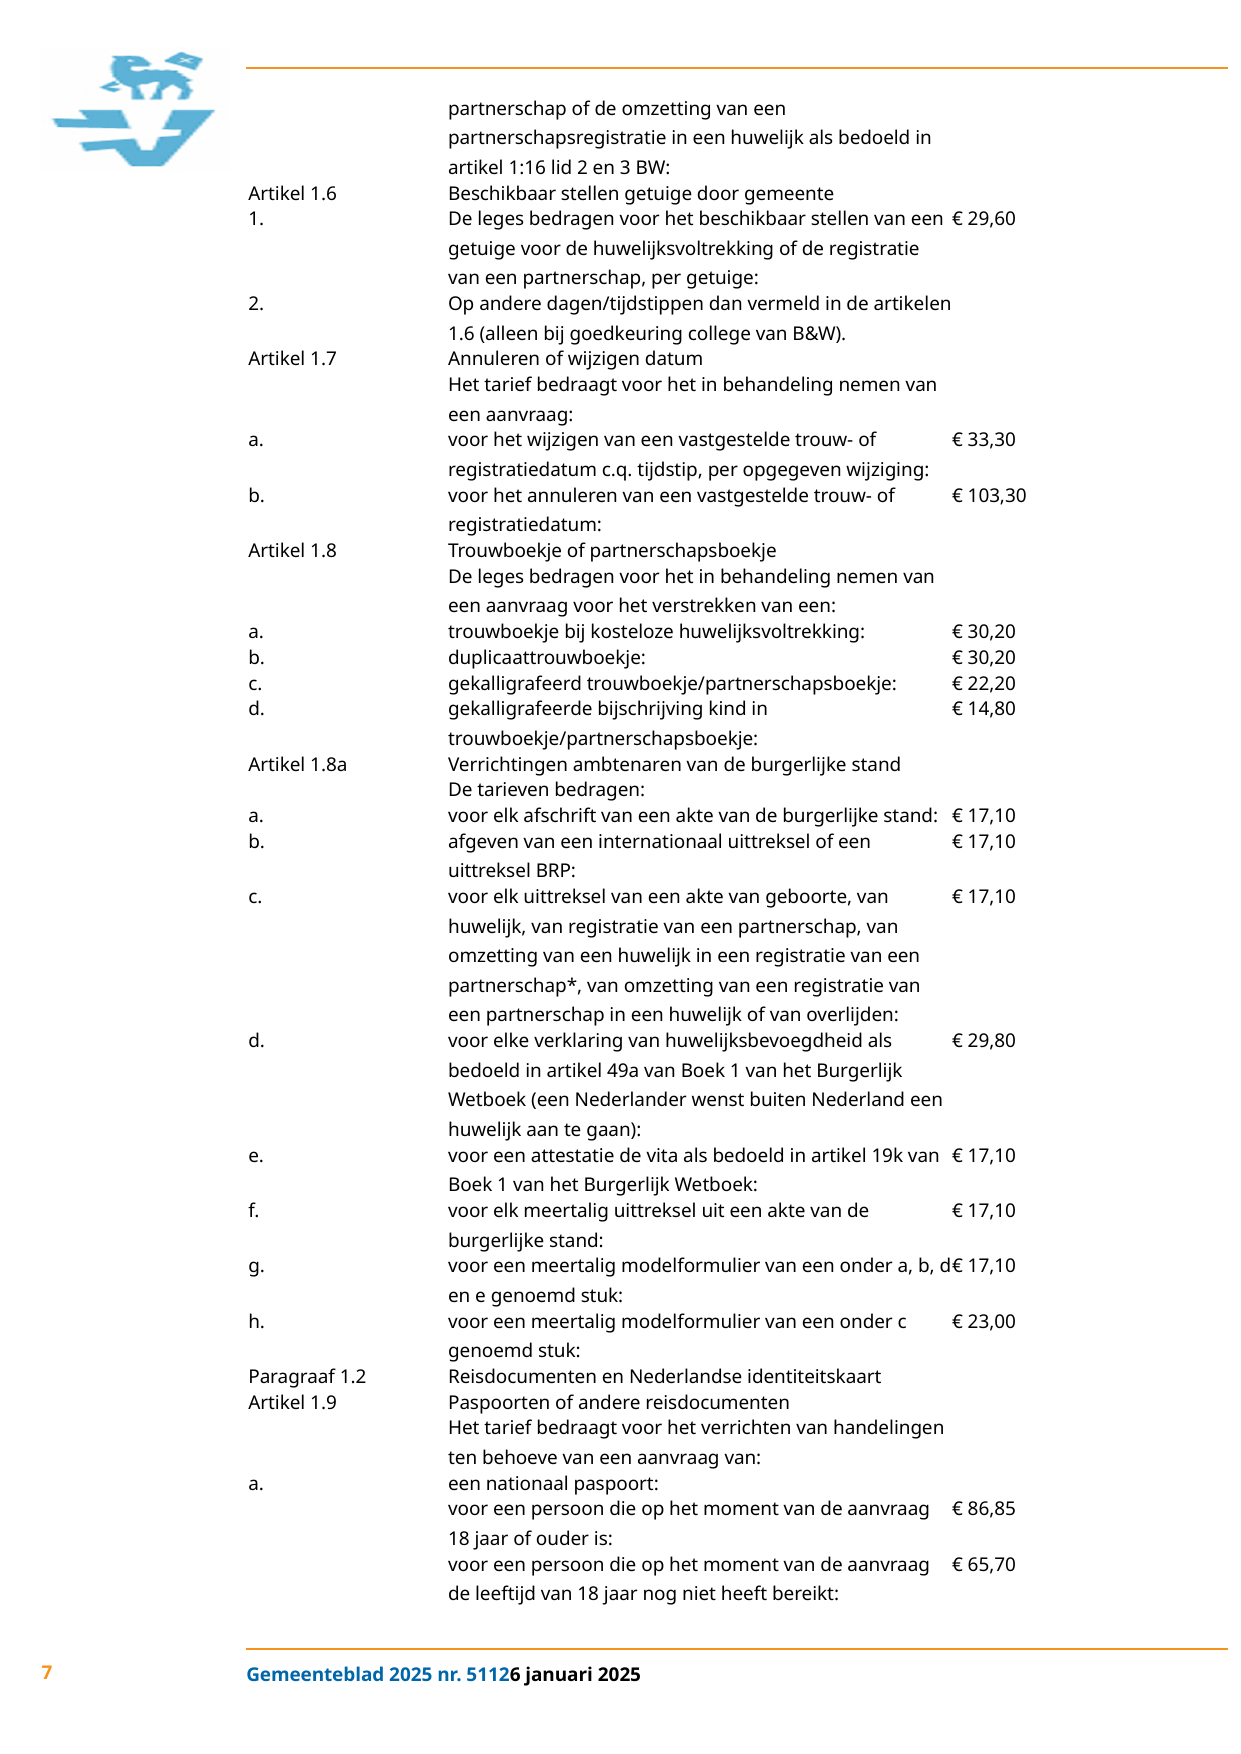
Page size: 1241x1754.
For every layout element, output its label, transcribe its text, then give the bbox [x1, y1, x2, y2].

table_cell gekalligrafeerd trouwboekje/partnerschapsboekje: [448, 670, 952, 696]
table_cell c. [248, 883, 448, 1027]
table_cell 1. [248, 205, 448, 290]
table_cell Het tarief bedraagt voor het verrichten van handelingen ten behoeve van een aanvraag van: [448, 1415, 952, 1470]
table_cell De tarieven bedragen: [448, 777, 952, 802]
table_cell € 30,20 [952, 618, 1152, 644]
table_cell e. [248, 1142, 448, 1197]
table_cell g. [248, 1253, 448, 1308]
table_cell Artikel 1.8a [248, 751, 448, 777]
table_cell [952, 1470, 1152, 1496]
table_cell a. [248, 1470, 448, 1496]
table_cell € 17,10 [952, 1253, 1152, 1308]
table_cell € 17,10 [952, 883, 1152, 1027]
table_cell d. [248, 696, 448, 751]
table_cell voor elk meertalig uittreksel uit een akte van de burgerlijke stand: [448, 1197, 952, 1252]
table_cell voor een meertalig modelformulier van een onder c genoemd stuk: [448, 1308, 952, 1363]
table_cell voor een attestatie de vita als bedoeld in artikel 19k van Boek 1 van het Burgerlijk Wetboek: [448, 1142, 952, 1197]
table_cell voor het wijzigen van een vastgestelde trouw- of registratiedatum c.q. tijdstip, per opgegeven wijziging: [448, 427, 952, 482]
table_cell 2. [248, 290, 448, 346]
table_cell een nationaal paspoort: [448, 1470, 952, 1496]
table_cell [952, 537, 1152, 563]
table_cell Reisdocumenten en Nederlandse identiteitskaart [448, 1363, 952, 1389]
table_cell € 14,80 [952, 696, 1152, 751]
table_cell € 103,30 [952, 482, 1152, 537]
table_cell trouwboekje bij kosteloze huwelijksvoltrekking: [448, 618, 952, 644]
table_cell Artikel 1.7 [248, 346, 448, 371]
table_cell [248, 563, 448, 618]
table_cell voor het annuleren van een vastgestelde trouw- of registratiedatum: [448, 482, 952, 537]
table_cell b. [248, 828, 448, 883]
table_cell [952, 777, 1152, 802]
table_cell De leges bedragen voor het in behandeling nemen van een aanvraag voor het verstrekken van een: [448, 563, 952, 618]
table_cell Artikel 1.6 [248, 180, 448, 205]
table_cell duplicaattrouwboekje: [448, 644, 952, 670]
table_cell voor een persoon die op het moment van de aanvraag de leeftijd van 18 jaar nog niet heeft bereikt: [448, 1551, 952, 1606]
table_cell € 30,20 [952, 644, 1152, 670]
table_cell Beschikbaar stellen getuige door gemeente [448, 180, 952, 205]
table_cell partnerschap of de omzetting van een partnerschapsregistratie in een huwelijk als bedoeld in artikel 1:16 lid 2 en 3 BW: [448, 95, 952, 180]
table_cell [248, 95, 448, 180]
table_cell voor elke verklaring van huwelijksbevoegdheid als bedoeld in artikel 49a van Boek 1 van het Burgerlijk Wetboek (een Nederlander wenst buiten Nederland een huwelijk aan te gaan): [448, 1028, 952, 1142]
table_cell Paragraaf 1.2 [248, 1363, 448, 1389]
table_cell Annuleren of wijzigen datum [448, 346, 952, 371]
table_cell € 22,20 [952, 670, 1152, 696]
table_cell c. [248, 670, 448, 696]
table_cell a. [248, 802, 448, 828]
table_cell [952, 180, 1152, 205]
table_cell Artikel 1.9 [248, 1389, 448, 1414]
table_cell voor elk uittreksel van een akte van geboorte, van huwelijk, van registratie van een partnerschap, van omzetting van een huwelijk in een registratie van een partnerschap*, van omzetting van een registratie van een partnerschap in een huwelijk of van overlijden: [448, 883, 952, 1027]
table_cell b. [248, 644, 448, 670]
table_cell a. [248, 618, 448, 644]
table_cell [952, 751, 1152, 777]
table_cell gekalligrafeerde bijschrijving kind in trouwboekje/partnerschapsboekje: [448, 696, 952, 751]
table_cell De leges bedragen voor het beschikbaar stellen van een getuige voor de huwelijksvoltrekking of de registratie van een partnerschap, per getuige: [448, 205, 952, 290]
table_cell [952, 371, 1152, 427]
table_cell € 17,10 [952, 1142, 1152, 1197]
table_cell [952, 563, 1152, 618]
table_cell voor een persoon die op het moment van de aanvraag 18 jaar of ouder is: [448, 1496, 952, 1551]
table_cell [248, 1551, 448, 1606]
table_cell € 86,85 [952, 1496, 1152, 1551]
table_cell a. [248, 427, 448, 482]
table_cell Artikel 1.8 [248, 537, 448, 563]
table_cell Paspoorten of andere reisdocumenten [448, 1389, 952, 1414]
table_cell € 65,70 [952, 1551, 1152, 1606]
table_cell [952, 1363, 1152, 1389]
table_cell [952, 1389, 1152, 1414]
table_cell [952, 290, 1152, 346]
table_cell f. [248, 1197, 448, 1252]
table_cell € 17,10 [952, 1197, 1152, 1252]
table_cell Het tarief bedraagt voor het in behandeling nemen van een aanvraag: [448, 371, 952, 427]
table_cell [248, 1496, 448, 1551]
table_cell € 29,80 [952, 1028, 1152, 1142]
table_cell voor elk afschrift van een akte van de burgerlijke stand: [448, 802, 952, 828]
table_cell € 29,60 [952, 205, 1152, 290]
table_cell voor een meertalig modelformulier van een onder a, b, d en e genoemd stuk: [448, 1253, 952, 1308]
table_cell € 33,30 [952, 427, 1152, 482]
table_cell afgeven van een internationaal uittreksel of een uittreksel BRP: [448, 828, 952, 883]
table_cell [952, 346, 1152, 371]
table_cell € 23,00 [952, 1308, 1152, 1363]
table_cell [248, 371, 448, 427]
table_cell [248, 777, 448, 802]
table_cell [952, 1415, 1152, 1470]
table_cell Op andere dagen/tijdstippen dan vermeld in de artikelen 1.6 (alleen bij goedkeuring college van B&W). [448, 290, 952, 346]
table_cell b. [248, 482, 448, 537]
picture [41, 47, 231, 172]
table_cell € 17,10 [952, 802, 1152, 828]
table_cell Trouwboekje of partnerschapsboekje [448, 537, 952, 563]
table_cell h. [248, 1308, 448, 1363]
table_cell Verrichtingen ambtenaren van de burgerlijke stand [448, 751, 952, 777]
table_cell [952, 95, 1152, 180]
table_cell d. [248, 1028, 448, 1142]
table_cell € 17,10 [952, 828, 1152, 883]
table_cell [248, 1415, 448, 1470]
